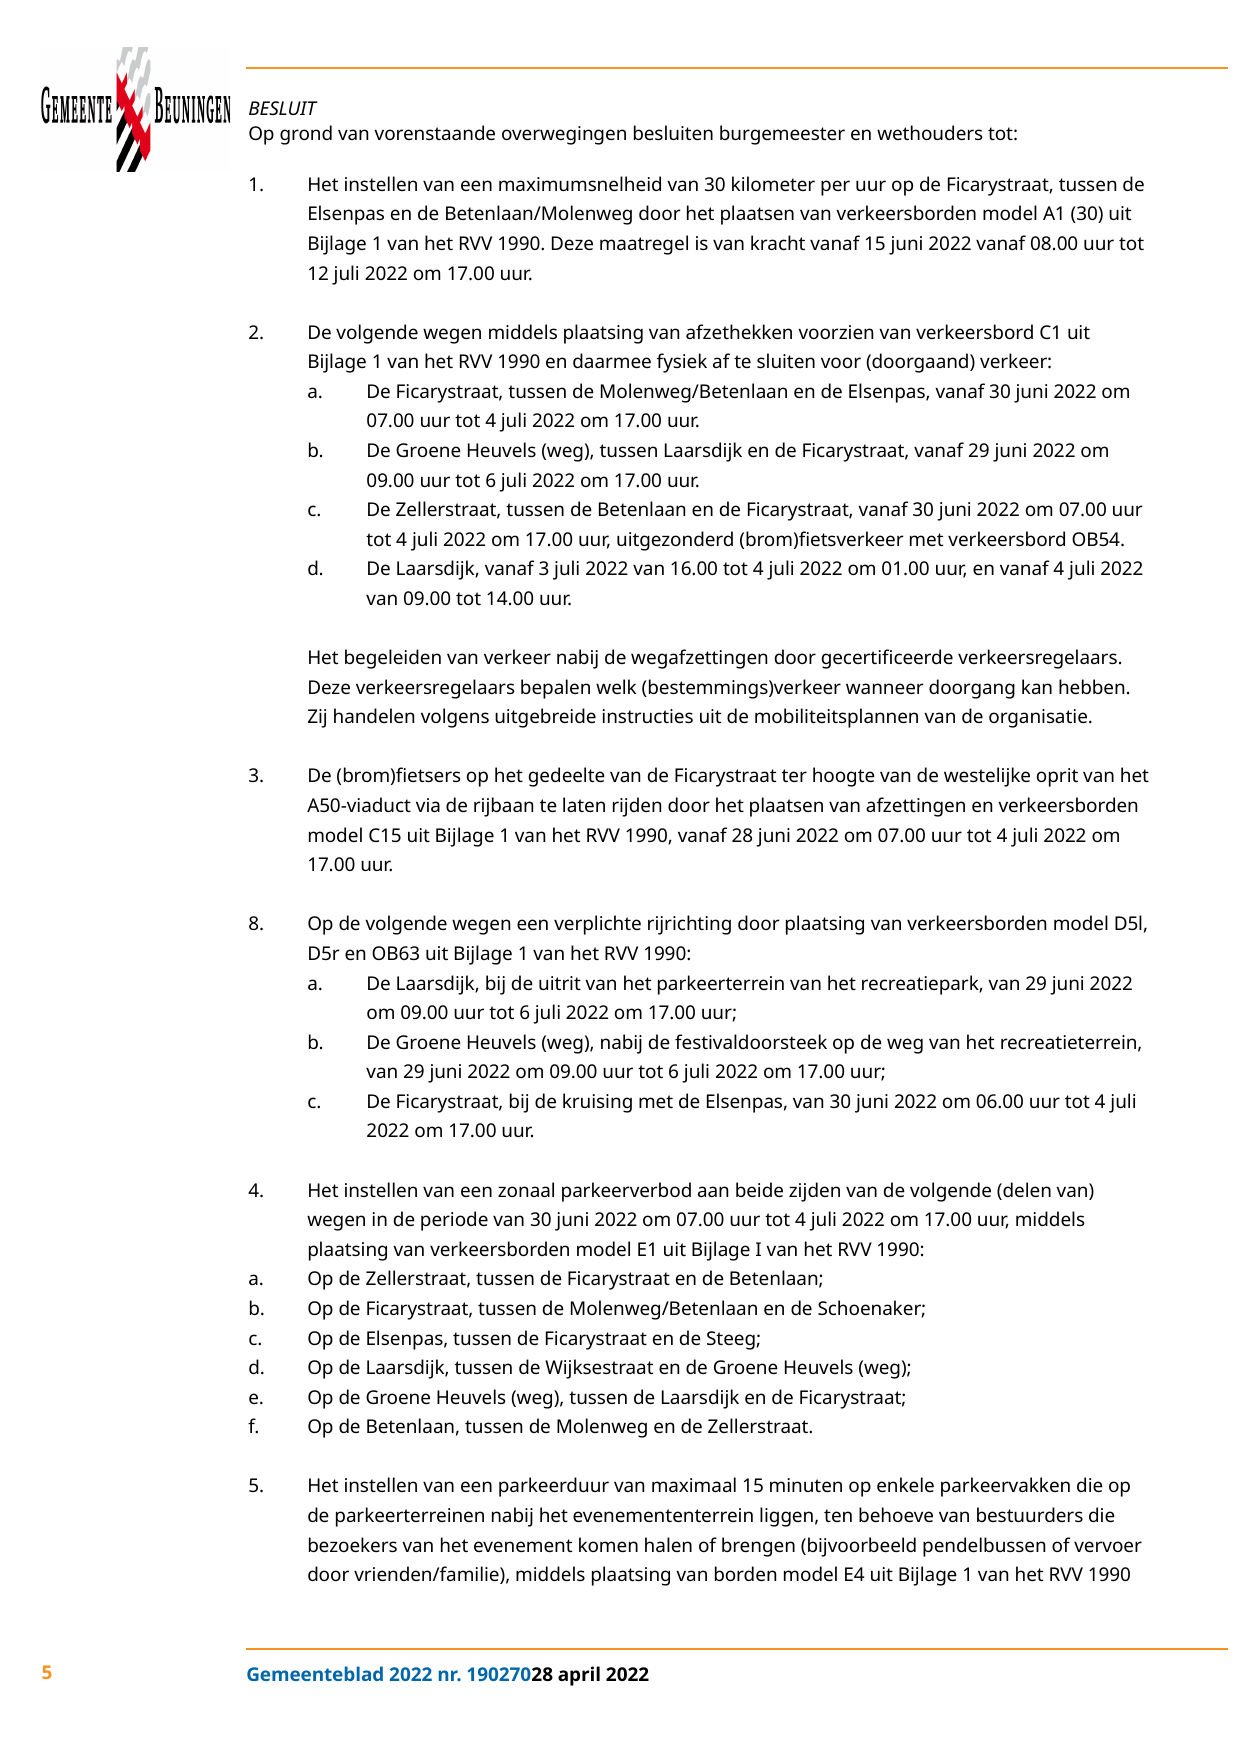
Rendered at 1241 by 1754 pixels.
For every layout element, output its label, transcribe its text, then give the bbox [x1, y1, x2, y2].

list De Laarsdijk, bij de uitrit van het parkeerterrein van het recreatiepark, van 29 juni 2022 om 09.00 uur tot 6 juli 2022 om 17.00 uur; [307, 970, 1152, 1025]
text Op grond van vorenstaande overwegingen besluiten burgemeester en wethouders tot: [248, 121, 1152, 146]
list De Laarsdijk, vanaf 3 juli 2022 van 16.00 tot 4 juli 2022 om 01.00 uur, en vanaf 4 juli 2022 van 09.00 tot 14.00 uur. [307, 556, 1152, 611]
text BESLUIT [248, 95, 1152, 121]
list De Groene Heuvels (weg), tussen Laarsdijk en de Ficarystraat, vanaf 29 juni 2022 om 09.00 uur tot 6 juli 2022 om 17.00 uur. [307, 437, 1152, 492]
list De volgende wegen middels plaatsing van afzethekken voorzien van verkeersbord C1 uit Bijlage 1 van het RVV 1990 en daarmee fysiek af te sluiten voor (doorgaand) verkeer: [248, 319, 1152, 374]
list Op de Groene Heuvels (weg), tussen de Laarsdijk en de Ficarystraat; [248, 1384, 1152, 1409]
list Op de Zellerstraat, tussen de Ficarystraat en de Betenlaan; [248, 1266, 1152, 1291]
list De Zellerstraat, tussen de Betenlaan en de Ficarystraat, vanaf 30 juni 2022 om 07.00 uur tot 4 juli 2022 om 17.00 uur, uitgezonderd (brom)fietsverkeer met verkeersbord OB54. [307, 496, 1152, 552]
list Op de volgende wegen een verplichte rijrichting door plaatsing van verkeersborden model D5l, D5r en OB63 uit Bijlage 1 van het RVV 1990: [248, 911, 1152, 966]
picture [41, 47, 231, 172]
list Het instellen van een zonaal parkeerverbod aan beide zijden van de volgende (delen van) wegen in de periode van 30 juni 2022 om 07.00 uur tot 4 juli 2022 om 17.00 uur, middels plaatsing van verkeersborden model E1 uit Bijlage I van het RVV 1990: [248, 1177, 1152, 1262]
list Het instellen van een maximumsnelheid van 30 kilometer per uur op de Ficarystraat, tussen de Elsenpas en de Betenlaan/Molenweg door het plaatsen van verkeersborden model A1 (30) uit Bijlage 1 van het RVV 1990. Deze maatregel is van kracht vanaf 15 juni 2022 vanaf 08.00 uur tot 12 juli 2022 om 17.00 uur. [248, 171, 1152, 285]
list Op de Ficarystraat, tussen de Molenweg/Betenlaan en de Schoenaker; [248, 1295, 1152, 1321]
list Op de Betenlaan, tussen de Molenweg en de Zellerstraat. [248, 1413, 1152, 1439]
list Op de Elsenpas, tussen de Ficarystraat en de Steeg; [248, 1325, 1152, 1350]
list De Groene Heuvels (weg), nabij de festivaldoorsteek op de weg van het recreatieterrein, van 29 juni 2022 om 09.00 uur tot 6 juli 2022 om 17.00 uur; [307, 1029, 1152, 1084]
list De (brom)fietsers op het gedeelte van de Ficarystraat ter hoogte van de westelijke oprit van het A50-viaduct via de rijbaan te laten rijden door het plaatsen van afzettingen en verkeersborden model C15 uit Bijlage 1 van het RVV 1990, vanaf 28 juni 2022 om 07.00 uur tot 4 juli 2022 om 17.00 uur. [248, 763, 1152, 877]
list De Ficarystraat, bij de kruising met de Elsenpas, van 30 juni 2022 om 06.00 uur tot 4 juli 2022 om 17.00 uur. [307, 1088, 1152, 1143]
list Het instellen van een parkeerduur van maximaal 15 minuten op enkele parkeervakken die op de parkeerterreinen nabij het evenemententerrein liggen, ten behoeve van bestuurders die bezoekers van het evenement komen halen of brengen (bijvoorbeeld pendelbussen of vervoer door vrienden/familie), middels plaatsing van borden model E4 uit Bijlage 1 van het RVV 1990 [248, 1473, 1152, 1587]
list De Ficarystraat, tussen de Molenweg/Betenlaan en de Elsenpas, vanaf 30 juni 2022 om 07.00 uur tot 4 juli 2022 om 17.00 uur. [307, 378, 1152, 433]
list Het begeleiden van verkeer nabij de wegafzettingen door gecertificeerde verkeersregelaars. Deze verkeersregelaars bepalen welk (bestemmings)verkeer wanneer doorgang kan hebben. Zij handelen volgens uitgebreide instructies uit de mobiliteitsplannen van de organisatie. [248, 644, 1152, 729]
list Op de Laarsdijk, tussen de Wijksestraat en de Groene Heuvels (weg); [248, 1354, 1152, 1380]
